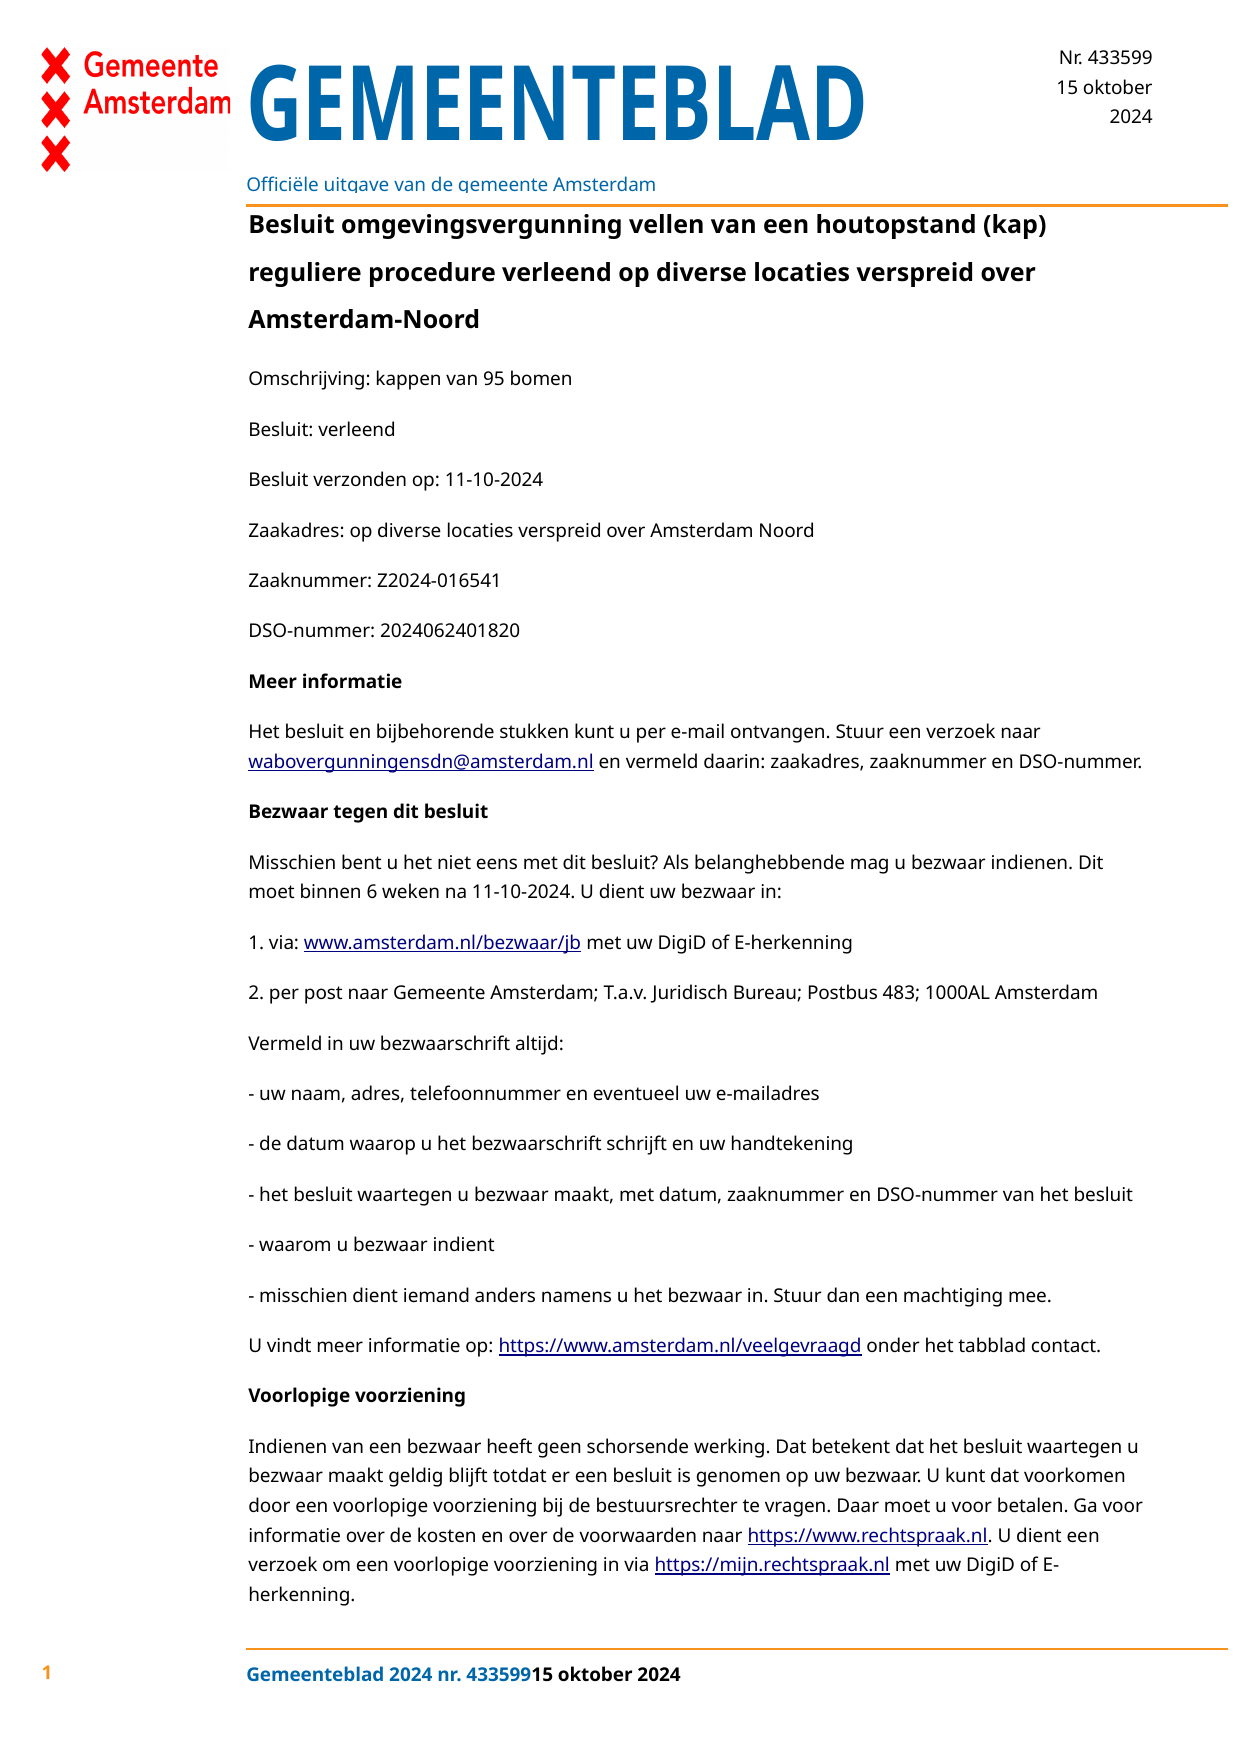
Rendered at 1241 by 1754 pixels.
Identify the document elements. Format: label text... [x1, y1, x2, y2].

text Voorlopige voorziening [248, 1383, 1152, 1408]
text 2. per post naar Gemeente Amsterdam; T.a.v. Juridisch Bureau; Postbus 483; 1000AL Amsterdam [248, 979, 1152, 1005]
text Misschien bent u het niet eens met dit besluit? Als belanghebbende mag u bezwaar indienen. Dit moet binnen 6 weken na 11-10-2024. U dient uw bezwaar in: [248, 849, 1152, 904]
text Zaakadres: op diverse locaties verspreid over Amsterdam Noord [248, 517, 1152, 542]
text - het besluit waartegen u bezwaar maakt, met datum, zaaknummer en DSO-nummer van het besluit [248, 1181, 1152, 1207]
text - uw naam, adres, telefoonnummer en eventueel uw e-mailadres [248, 1080, 1152, 1106]
text DSO-nummer: 2024062401820 [248, 618, 1152, 643]
picture [41, 47, 231, 172]
text U vindt meer informatie op: https://www.amsterdam.nl/veelgevraagd onder het tabblad contact. [248, 1332, 1152, 1358]
text 1. via: www.amsterdam.nl/bezwaar/jb met uw DigiD of E-herkenning [248, 929, 1152, 954]
text - de datum waarop u het bezwaarschrift schrijft en uw handtekening [248, 1131, 1152, 1156]
text - waarom u bezwaar indient [248, 1231, 1152, 1257]
text Zaaknummer: Z2024-016541 [248, 567, 1152, 593]
text - misschien dient iemand anders namens u het bezwaar in. Stuur dan een machtiging mee. [248, 1282, 1152, 1307]
text Vermeld in uw bezwaarschrift altijd: [248, 1030, 1152, 1055]
text Besluit: verleend [248, 416, 1152, 442]
text Indienen van een bezwaar heeft geen schorsende werking. Dat betekent dat het besluit waartegen u bezwaar maakt geldig blijft totdat er een besluit is genomen op uw bezwaar. U kunt dat voorkomen door een voorlopige voorziening bij de bestuursrechter te vragen. Daar moet u voor betalen. Ga voor informatie over de kosten en over de voorwaarden naar https://www.rechtspraak.nl. U dient een verzoek om een voorlopige voorziening in via https://mijn.rechtspraak.nl met uw DigiD of E-herkenning. [248, 1433, 1152, 1607]
text Meer informatie [248, 668, 1152, 694]
text Bezwaar tegen dit besluit [248, 798, 1152, 824]
text Omschrijving: kappen van 95 bomen [248, 366, 1152, 391]
text Besluit verzonden op: 11-10-2024 [248, 466, 1152, 492]
text Besluit omgevingsvergunning vellen van een houtopstand (kap) reguliere procedure verleend op diverse locaties verspreid over Amsterdam-Noord [248, 207, 1152, 336]
text Het besluit en bijbehorende stukken kunt u per e-mail ontvangen. Stuur een verzoek naar wabovergunningensdn@amsterdam.nl en vermeld daarin: zaakadres, zaaknummer en DSO-nummer. [248, 718, 1152, 774]
